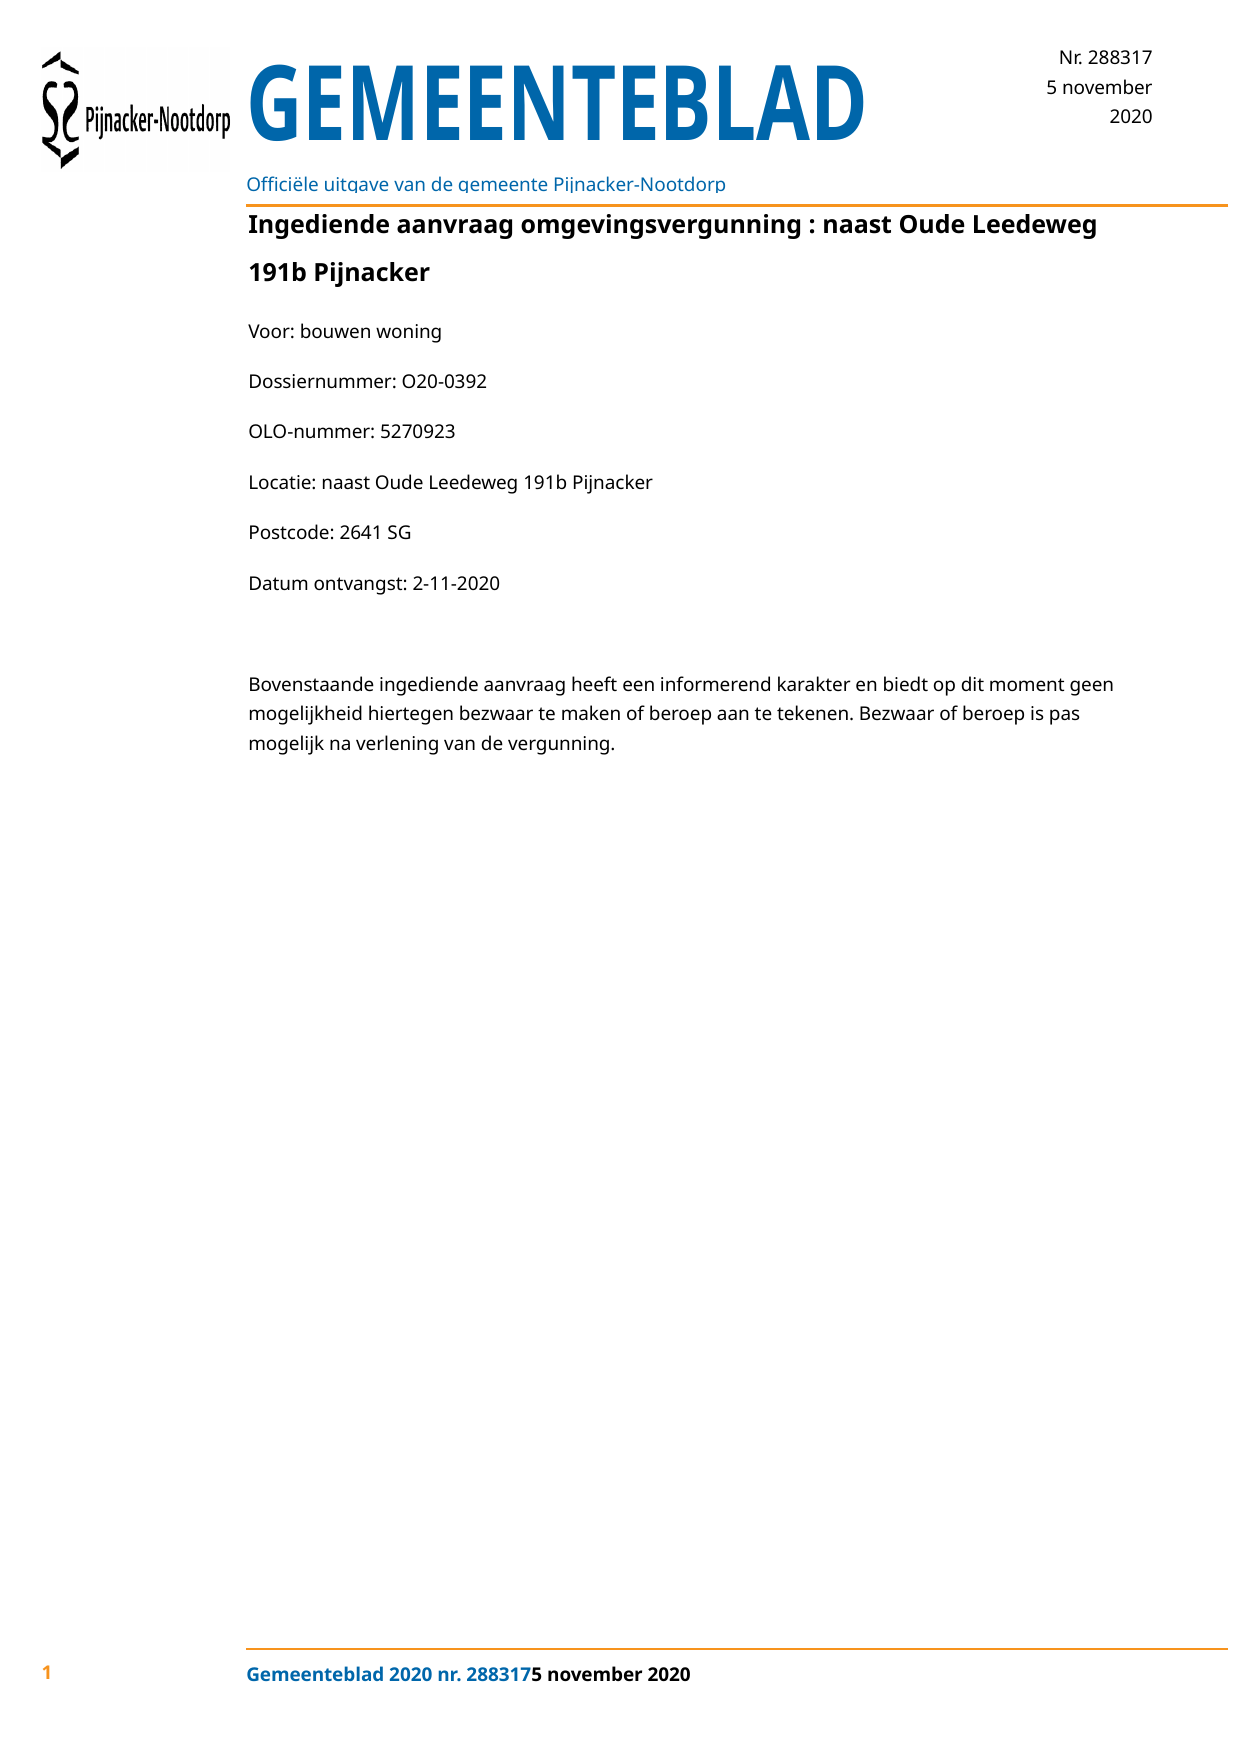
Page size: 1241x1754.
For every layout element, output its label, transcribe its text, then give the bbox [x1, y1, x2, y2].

text OLO-nummer: 5270923 [248, 419, 1152, 444]
text Dossiernummer: O20-0392 [248, 368, 1152, 394]
text Ingediende aanvraag omgevingsvergunning : naast Oude Leedeweg 191b Pijnacker [248, 207, 1152, 288]
text Bovenstaande ingediende aanvraag heeft een informerend karakter en biedt op dit moment geen mogelijkheid hiertegen bezwaar te maken of beroep aan te tekenen. Bezwaar of beroep is pas mogelijk na verlening van de vergunning. [248, 671, 1152, 756]
text Locatie: naast Oude Leedeweg 191b Pijnacker [248, 469, 1152, 495]
text Voor: bouwen woning [248, 318, 1152, 344]
text Postcode: 2641 SG [248, 519, 1152, 545]
text Datum ontvangst: 2-11-2020 [248, 570, 1152, 596]
picture [41, 47, 231, 172]
